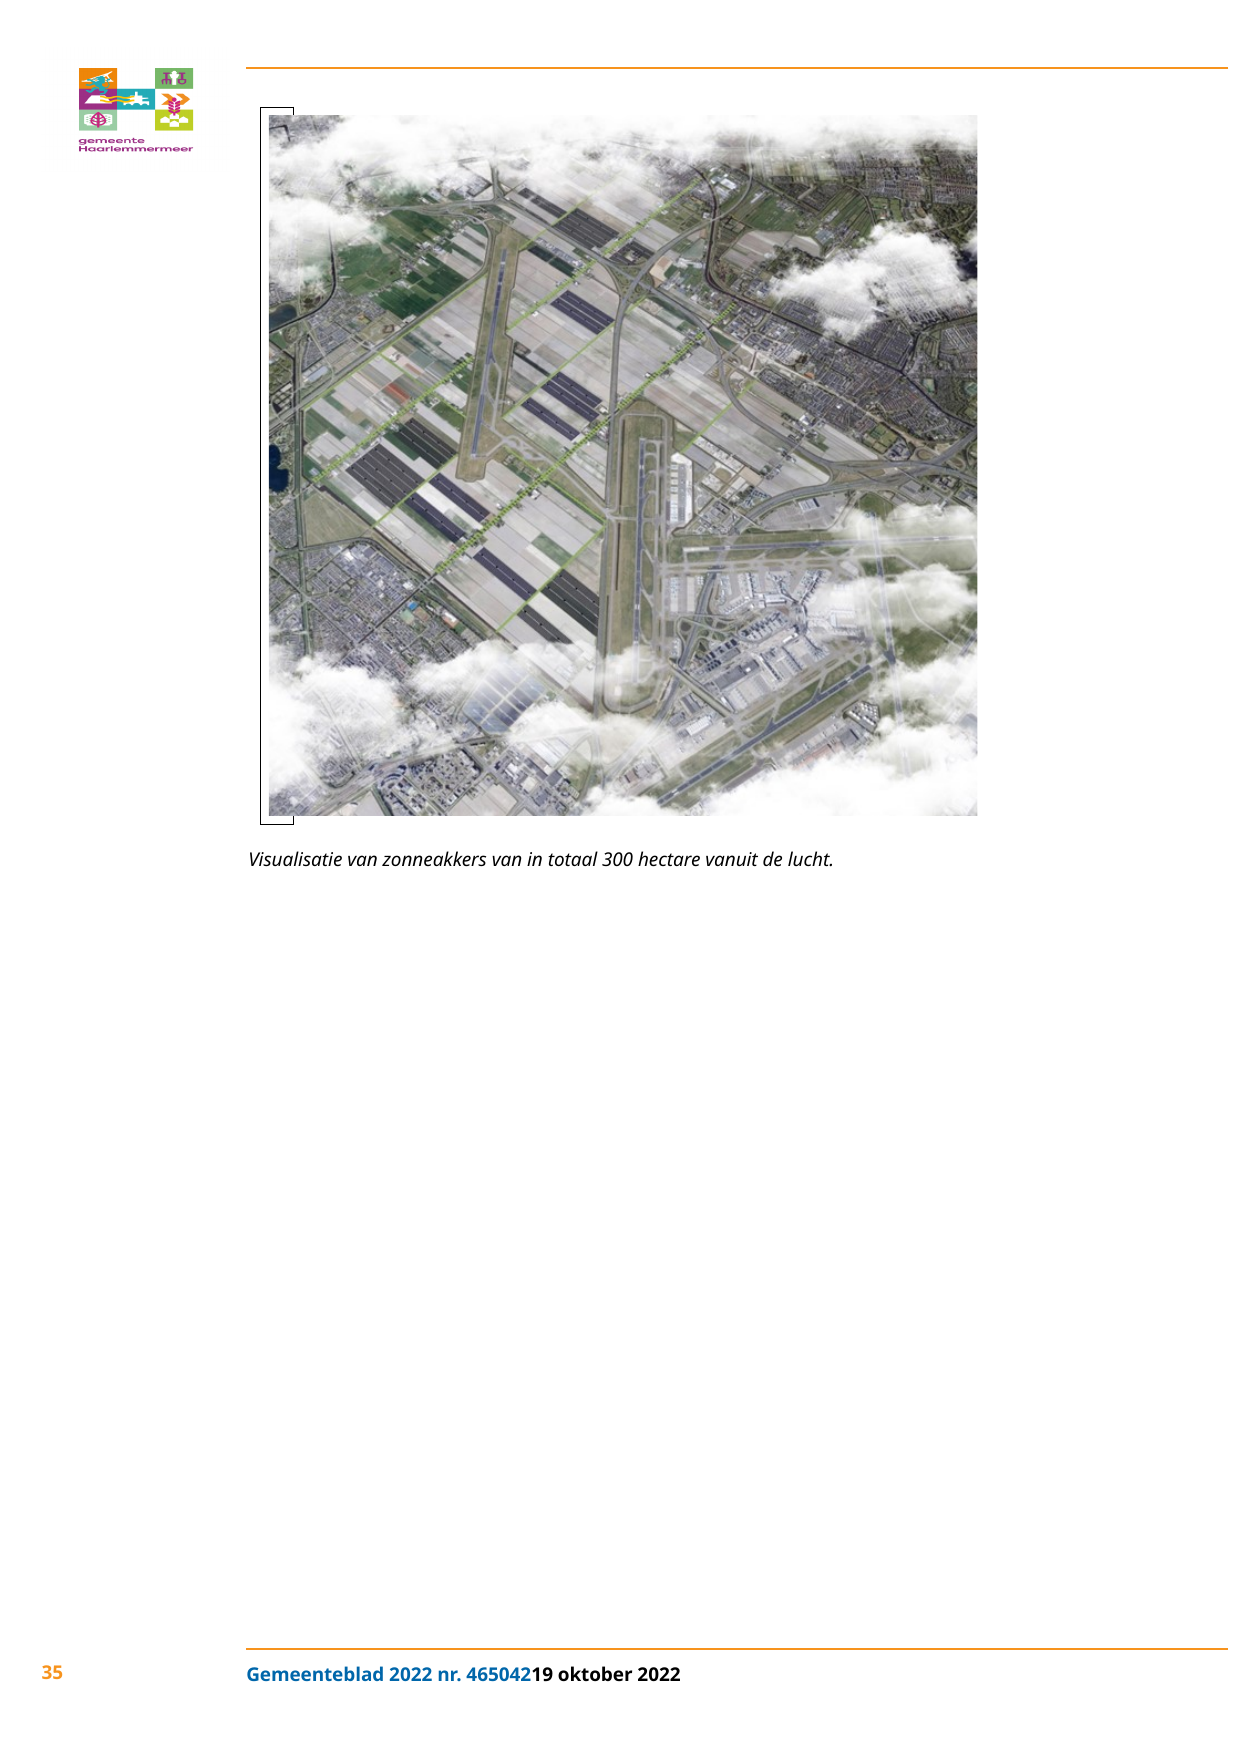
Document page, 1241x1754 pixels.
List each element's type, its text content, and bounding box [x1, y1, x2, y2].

text Visualisatie van zonneakkers van in totaal 300 hectare vanuit de lucht. [248, 846, 1152, 871]
picture [268, 115, 978, 816]
picture [41, 47, 231, 172]
